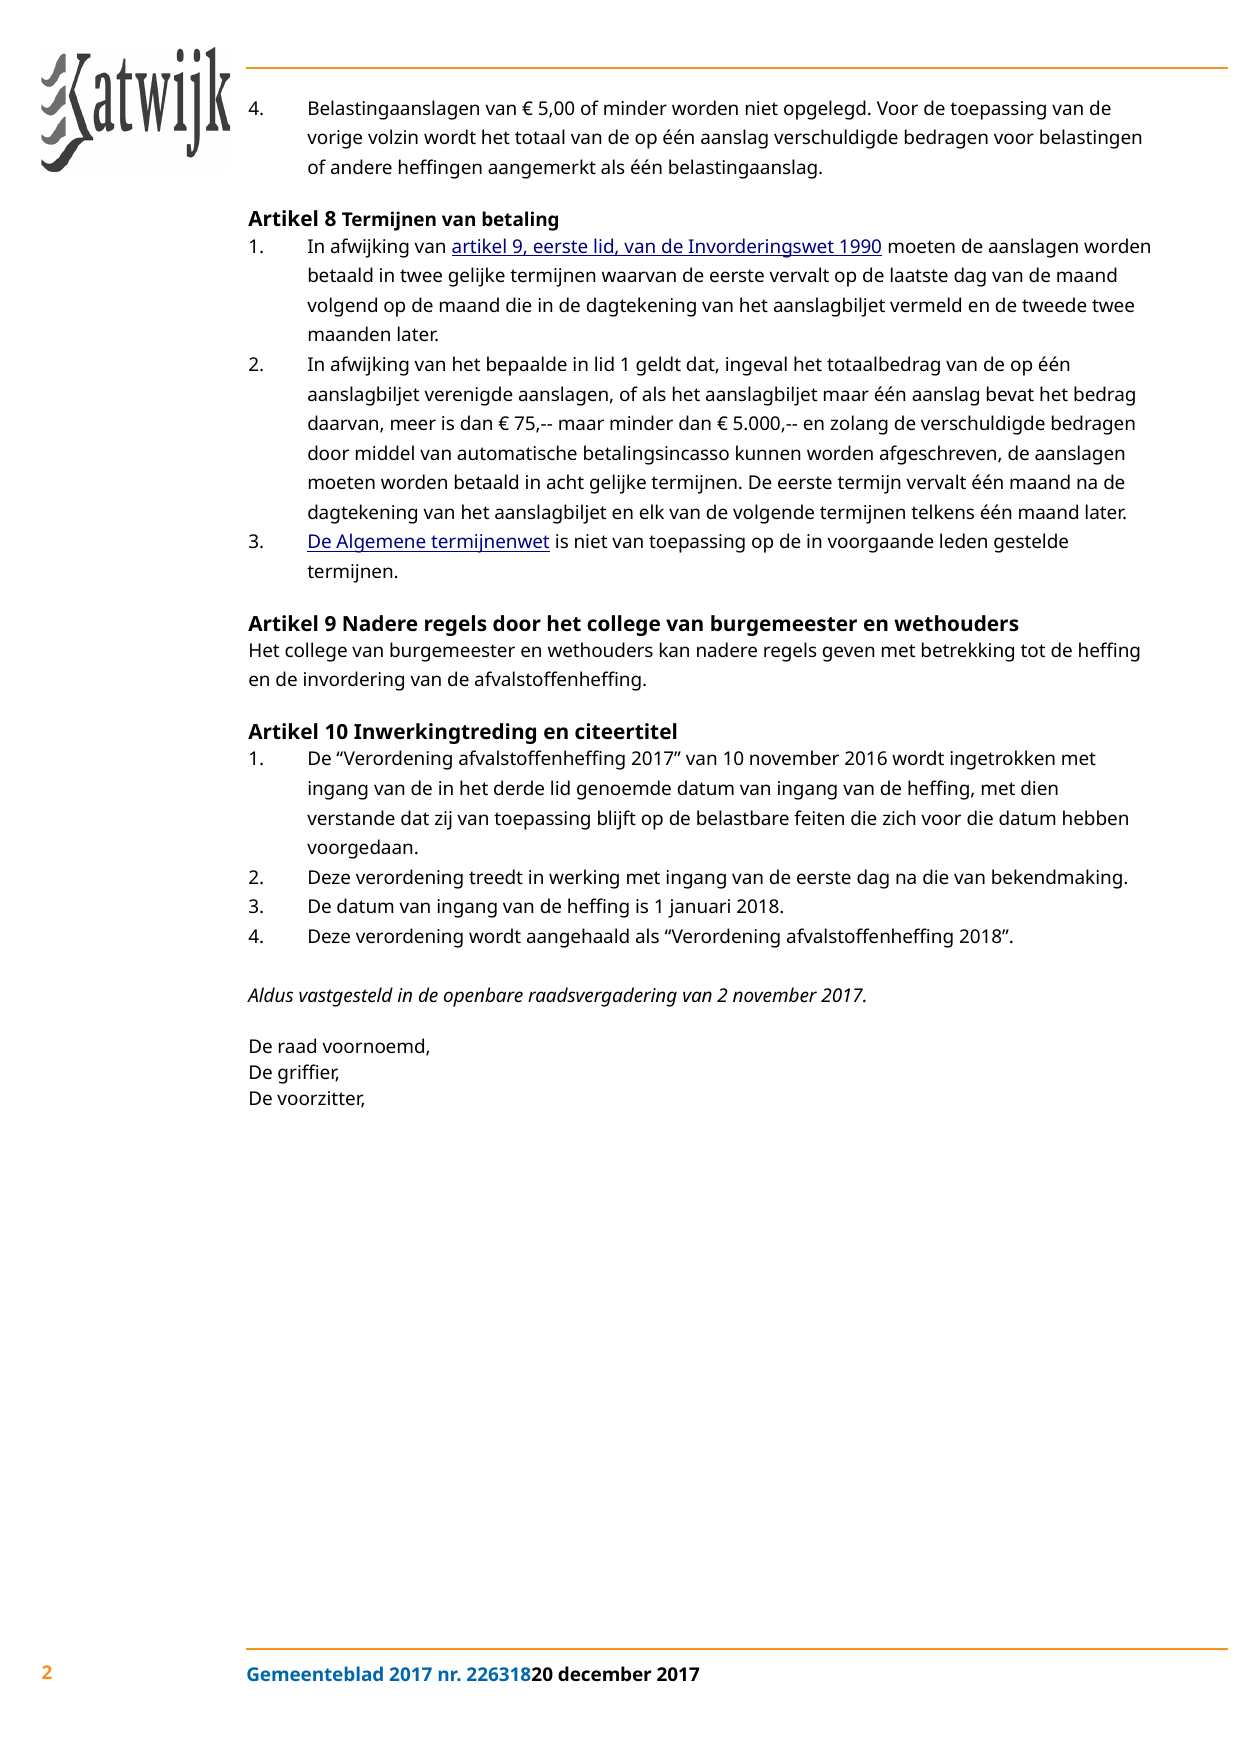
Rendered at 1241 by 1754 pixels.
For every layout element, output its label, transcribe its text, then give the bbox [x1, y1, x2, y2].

text Het college van burgemeester en wethouders kan nadere regels geven met betrekking tot de heffing en de invordering van de afvalstoffenheffing. [248, 637, 1152, 692]
list Belastingaanslagen van € 5,00 of minder worden niet opgelegd. Voor de toepassing van de vorige volzin wordt het totaal van de op één aanslag verschuldigde bedragen voor belastingen of andere heffingen aangemerkt als één belastingaanslag. [248, 95, 1152, 180]
text De raad voornoemd, [248, 1034, 1152, 1059]
text Artikel 9 Nadere regels door het college van burgemeester en wethouders [248, 609, 1152, 637]
text De griffier, [248, 1059, 1152, 1085]
list De Algemene termijnenwet is niet van toepassing op de in voorgaande leden gestelde termijnen. [248, 529, 1152, 584]
list De datum van ingang van de heffing is 1 januari 2018. [248, 893, 1152, 919]
list Deze verordening wordt aangehaald als “Verordening afvalstoffenheffing 2018”. [248, 923, 1152, 949]
list In afwijking van het bepaalde in lid 1 geldt dat, ingeval het totaalbedrag van de op één aanslagbiljet verenigde aanslagen, of als het aanslagbiljet maar één aanslag bevat het bedrag daarvan, meer is dan € 75,-- maar minder dan € 5.000,-- en zolang de verschuldigde bedragen door middel van automatische betalingsincasso kunnen worden afgeschreven, de aanslagen moeten worden betaald in acht gelijke termijnen. De eerste termijn vervalt één maand na de dagtekening van het aanslagbiljet en elk van de volgende termijnen telkens één maand later. [248, 351, 1152, 525]
text Artikel 10 Inwerkingtreding en citeertitel [248, 717, 1152, 746]
list Deze verordening treedt in werking met ingang van de eerste dag na die van bekendmaking. [248, 864, 1152, 889]
text Artikel 8 Termijnen van betaling [248, 204, 1152, 233]
text Aldus vastgesteld in de openbare raadsvergadering van 2 november 2017. [248, 982, 1152, 1008]
text De voorzitter, [248, 1085, 1152, 1111]
list In afwijking van artikel 9, eerste lid, van de Invorderingswet 1990 moeten de aanslagen worden betaald in twee gelijke termijnen waarvan de eerste vervalt op de laatste dag van de maand volgend op de maand die in de dagtekening van het aanslagbiljet vermeld en de tweede twee maanden later. [248, 233, 1152, 347]
list De “Verordening afvalstoffenheffing 2017” van 10 november 2016 wordt ingetrokken met ingang van de in het derde lid genoemde datum van ingang van de heffing, met dien verstande dat zij van toepassing blijft op de belastbare feiten die zich voor die datum hebben voorgedaan. [248, 746, 1152, 860]
picture [41, 47, 231, 172]
